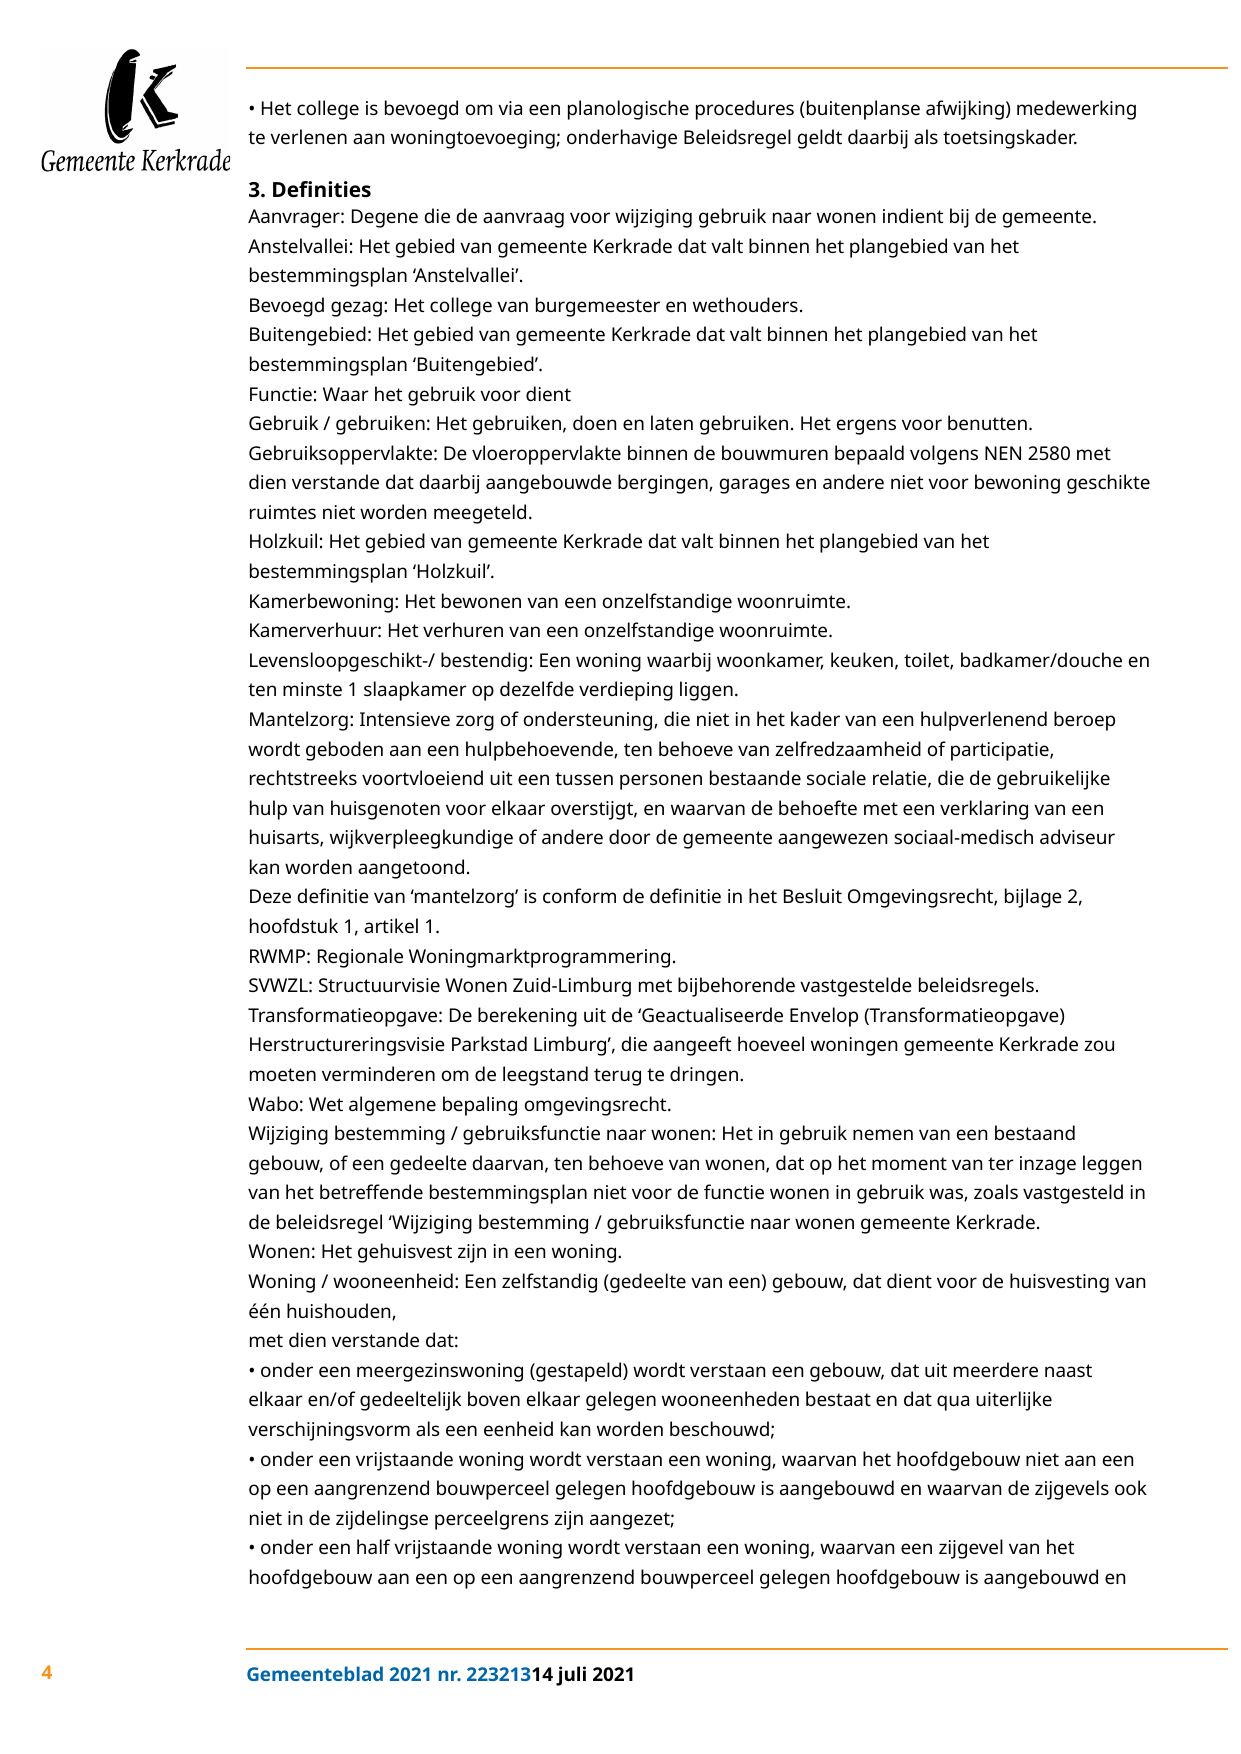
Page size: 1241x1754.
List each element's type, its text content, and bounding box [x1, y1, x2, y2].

text • onder een meergezinswoning (gestapeld) wordt verstaan een gebouw, dat uit meerdere naast elkaar en/of gedeeltelijk boven elkaar gelegen wooneenheden bestaat en dat qua uiterlijke verschijningsvorm als een eenheid kan worden beschouwd; [248, 1357, 1152, 1442]
text Mantelzorg: Intensieve zorg of ondersteuning, die niet in het kader van een hulpverlenend beroep wordt geboden aan een hulpbehoevende, ten behoeve van zelfredzaamheid of participatie, rechtstreeks voortvloeiend uit een tussen personen bestaande sociale relatie, die de gebruikelijke hulp van huisgenoten voor elkaar overstijgt, en waarvan de behoefte met een verklaring van een huisarts, wijkverpleegkundige of andere door de gemeente aangewezen sociaal-medisch adviseur kan worden aangetoond. [248, 706, 1152, 880]
text 3. Definities [248, 175, 1152, 203]
text Woning / wooneenheid: Een zelfstandig (gedeelte van een) gebouw, dat dient voor de huisvesting van één huishouden, [248, 1268, 1152, 1323]
text Kamerverhuur: Het verhuren van een onzelfstandige woonruimte. [248, 617, 1152, 643]
text Holzkuil: Het gebied van gemeente Kerkrade dat valt binnen het plangebied van het bestemmingsplan ‘Holzkuil’. [248, 529, 1152, 584]
text Functie: Waar het gebruik voor dient [248, 381, 1152, 406]
text SVWZL: Structuurvisie Wonen Zuid-Limburg met bijbehorende vastgestelde beleidsregels. [248, 972, 1152, 998]
text • onder een half vrijstaande woning wordt verstaan een woning, waarvan een zijgevel van het hoofdgebouw aan een op een aangrenzend bouwperceel gelegen hoofdgebouw is aangebouwd en [248, 1534, 1152, 1590]
text Transformatieopgave: De berekening uit de ‘Geactualiseerde Envelop (Transformatieopgave) Herstructureringsvisie Parkstad Limburg’, die aangeeft hoeveel woningen gemeente Kerkrade zou moeten verminderen om de leegstand terug te dringen. [248, 1002, 1152, 1087]
picture [41, 47, 231, 172]
text Kamerbewoning: Het bewonen van een onzelfstandige woonruimte. [248, 588, 1152, 613]
text met dien verstande dat: [248, 1327, 1152, 1353]
text Wonen: Het gehuisvest zijn in een woning. [248, 1239, 1152, 1264]
text Aanvrager: Degene die de aanvraag voor wijziging gebruik naar wonen indient bij de gemeente. [248, 203, 1152, 229]
text Wijziging bestemming / gebruiksfunctie naar wonen: Het in gebruik nemen van een bestaand gebouw, of een gedeelte daarvan, ten behoeve van wonen, dat op het moment van ter inzage leggen van het betreffende bestemmingsplan niet voor de functie wonen in gebruik was, zoals vastgesteld in de beleidsregel ‘Wijziging bestemming / gebruiksfunctie naar wonen gemeente Kerkrade. [248, 1120, 1152, 1235]
text RWMP: Regionale Woningmarktprogrammering. [248, 943, 1152, 968]
text • Het college is bevoegd om via een planologische procedures (buitenplanse afwijking) medewerking te verlenen aan woningtoevoeging; onderhavige Beleidsregel geldt daarbij als toetsingskader. [248, 95, 1152, 150]
text Deze definitie van ‘mantelzorg’ is conform de definitie in het Besluit Omgevingsrecht, bijlage 2, hoofdstuk 1, artikel 1. [248, 884, 1152, 939]
text • onder een vrijstaande woning wordt verstaan een woning, waarvan het hoofdgebouw niet aan een op een aangrenzend bouwperceel gelegen hoofdgebouw is aangebouwd en waarvan de zijgevels ook niet in de zijdelingse perceelgrens zijn aangezet; [248, 1446, 1152, 1531]
text Levensloopgeschikt-/ bestendig: Een woning waarbij woonkamer, keuken, toilet, badkamer/douche en ten minste 1 slaapkamer op dezelfde verdieping liggen. [248, 647, 1152, 702]
text Bevoegd gezag: Het college van burgemeester en wethouders. [248, 292, 1152, 318]
text Buitengebied: Het gebied van gemeente Kerkrade dat valt binnen het plangebied van het bestemmingsplan ‘Buitengebied’. [248, 322, 1152, 377]
text Gebruik / gebruiken: Het gebruiken, doen en laten gebruiken. Het ergens voor benutten. [248, 410, 1152, 436]
text Wabo: Wet algemene bepaling omgevingsrecht. [248, 1091, 1152, 1116]
text Anstelvallei: Het gebied van gemeente Kerkrade dat valt binnen het plangebied van het bestemmingsplan ‘Anstelvallei’. [248, 233, 1152, 288]
text Gebruiksoppervlakte: De vloeroppervlakte binnen de bouwmuren bepaald volgens NEN 2580 met dien verstande dat daarbij aangebouwde bergingen, garages en andere niet voor bewoning geschikte ruimtes niet worden meegeteld. [248, 440, 1152, 525]
